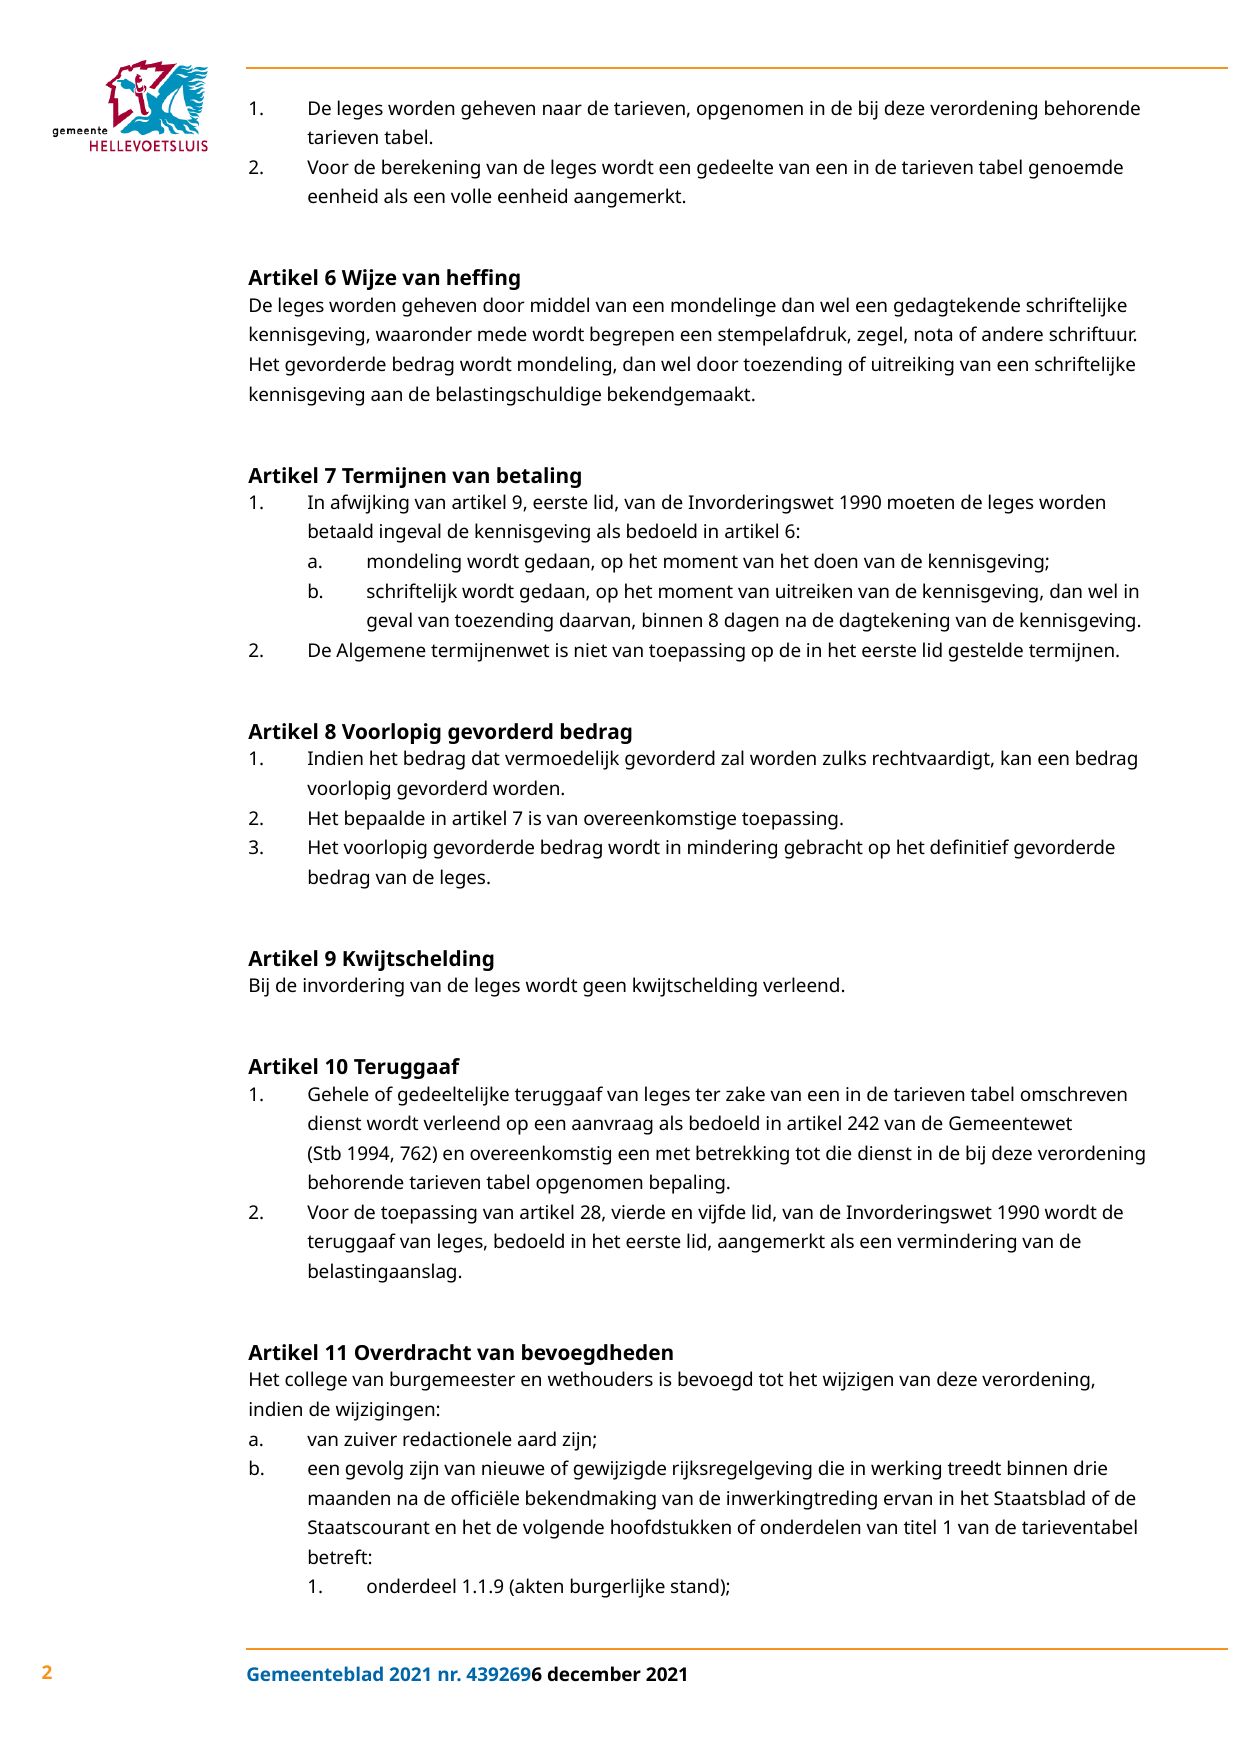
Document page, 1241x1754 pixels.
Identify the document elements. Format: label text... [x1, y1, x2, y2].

picture [41, 47, 231, 172]
text Artikel 11 Overdracht van bevoegdheden [248, 1338, 1152, 1367]
list Het bepaalde in artikel 7 is van overeenkomstige toepassing. [248, 805, 1152, 830]
text Bij de invordering van de leges wordt geen kwijtschelding verleend. [248, 972, 1152, 998]
list van zuiver redactionele aard zijn; [248, 1426, 1152, 1452]
list De Algemene termijnenwet is niet van toepassing op de in het eerste lid gestelde termijnen. [248, 637, 1152, 663]
text De leges worden geheven door middel van een mondelinge dan wel een gedagtekende schriftelijke kennisgeving, waaronder mede wordt begrepen een stempelafdruk, zegel, nota of andere schriftuur. Het gevorderde bedrag wordt mondeling, dan wel door toezending of uitreiking van een schriftelijke kennisgeving aan de belastingschuldige bekendgemaakt. [248, 292, 1152, 406]
text Het college van burgemeester en wethouders is bevoegd tot het wijzigen van deze verordening, indien de wijzigingen: [248, 1367, 1152, 1422]
list Het voorlopig gevorderde bedrag wordt in mindering gebracht op het definitief gevorderde bedrag van de leges. [248, 834, 1152, 889]
list De leges worden geheven naar de tarieven, opgenomen in de bij deze verordening behorende tarieven tabel. [248, 95, 1152, 150]
text Artikel 6 Wijze van heffing [248, 263, 1152, 292]
list mondeling wordt gedaan, op het moment van het doen van de kennisgeving; [307, 548, 1152, 574]
list In afwijking van artikel 9, eerste lid, van de Invorderingswet 1990 moeten de leges worden betaald ingeval de kennisgeving als bedoeld in artikel 6: [248, 489, 1152, 544]
list een gevolg zijn van nieuwe of gewijzigde rijksregelgeving die in werking treedt binnen drie maanden na de officiële bekendmaking van de inwerkingtreding ervan in het Staatsblad of de Staatscourant en het de volgende hoofdstukken of onderdelen van titel 1 van de tarieventabel betreft: [248, 1455, 1152, 1570]
list Gehele of gedeeltelijke teruggaaf van leges ter zake van een in de tarieven tabel omschreven dienst wordt verleend op een aanvraag als bedoeld in artikel 242 van de Gemeentewet (Stb 1994, 762) en overeenkomstig een met betrekking tot die dienst in de bij deze verordening behorende tarieven tabel opgenomen bepaling. [248, 1081, 1152, 1195]
list Voor de berekening van de leges wordt een gedeelte van een in de tarieven tabel genoemde eenheid als een volle eenheid aangemerkt. [248, 154, 1152, 209]
text Artikel 9 Kwijtschelding [248, 944, 1152, 972]
text Artikel 10 Teruggaaf [248, 1052, 1152, 1081]
list onderdeel 1.1.9 (akten burgerlijke stand); [307, 1574, 1152, 1599]
list schriftelijk wordt gedaan, op het moment van uitreiken van de kennisgeving, dan wel in geval van toezending daarvan, binnen 8 dagen na de dagtekening van de kennisgeving. [307, 578, 1152, 633]
text Artikel 8 Voorlopig gevorderd bedrag [248, 717, 1152, 746]
list Voor de toepassing van artikel 28, vierde en vijfde lid, van de Invorderingswet 1990 wordt de teruggaaf van leges, bedoeld in het eerste lid, aangemerkt als een vermindering van de belastingaanslag. [248, 1199, 1152, 1284]
text Artikel 7 Termijnen van betaling [248, 461, 1152, 489]
list Indien het bedrag dat vermoedelijk gevorderd zal worden zulks rechtvaardigt, kan een bedrag voorlopig gevorderd worden. [248, 746, 1152, 801]
